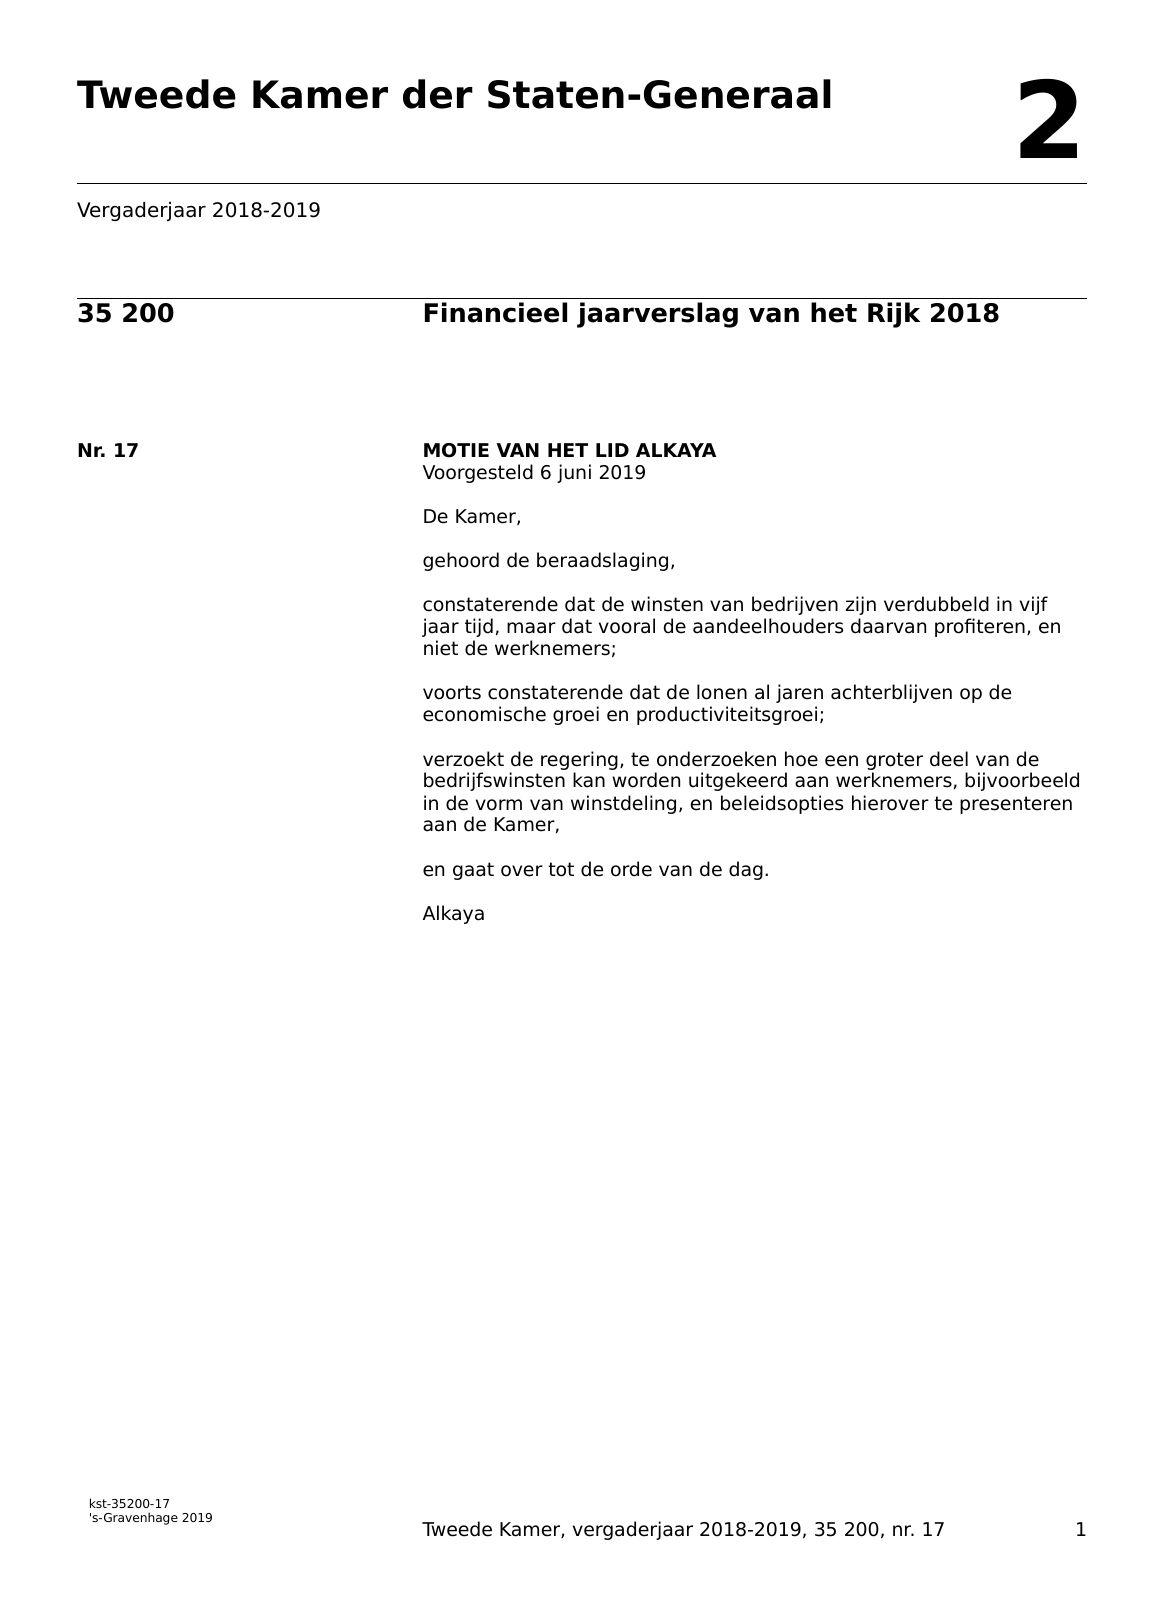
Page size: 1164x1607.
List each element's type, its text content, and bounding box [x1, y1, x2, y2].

text voorts constaterende dat de lonen al jaren achterblijven op de economische groei en productiviteitsgroei; [422, 682, 1087, 726]
text gehoord de beraadslaging, [422, 550, 1087, 572]
text Alkaya [422, 903, 1087, 925]
text verzoekt de regering, te onderzoeken hoe een groter deel van de bedrijfswinsten kan worden uitgekeerd aan werknemers, bijvoorbeeld in de vorm van winstdeling, en beleidsopties hierover te presenteren aan de Kamer, [422, 748, 1087, 836]
subtitle Nr. 17 MOTIE VAN HET LID ALKAYA [77, 440, 1087, 462]
table_header Tweede Kamer der Staten-Generaal [77, 59, 886, 183]
text constaterende dat de winsten van bedrijven zijn verdubbeld in vijf jaar tijd, maar dat vooral de aandeelhouders daarvan profiteren, en niet de werknemers; [422, 594, 1087, 660]
text kst-35200-17 [88, 1497, 323, 1511]
table_header 2 [886, 59, 1087, 183]
text 's-Gravenhage 2019 [88, 1511, 323, 1525]
text Voorgesteld 6 juni 2019 [422, 462, 1087, 484]
table_cell Vergaderjaar 2018-2019 [77, 184, 1087, 298]
subtitle 35 200 Financieel jaarverslag van het Rijk 2018 [77, 299, 1087, 329]
text De Kamer, [422, 506, 1087, 528]
text en gaat over tot de orde van de dag. [422, 858, 1087, 881]
